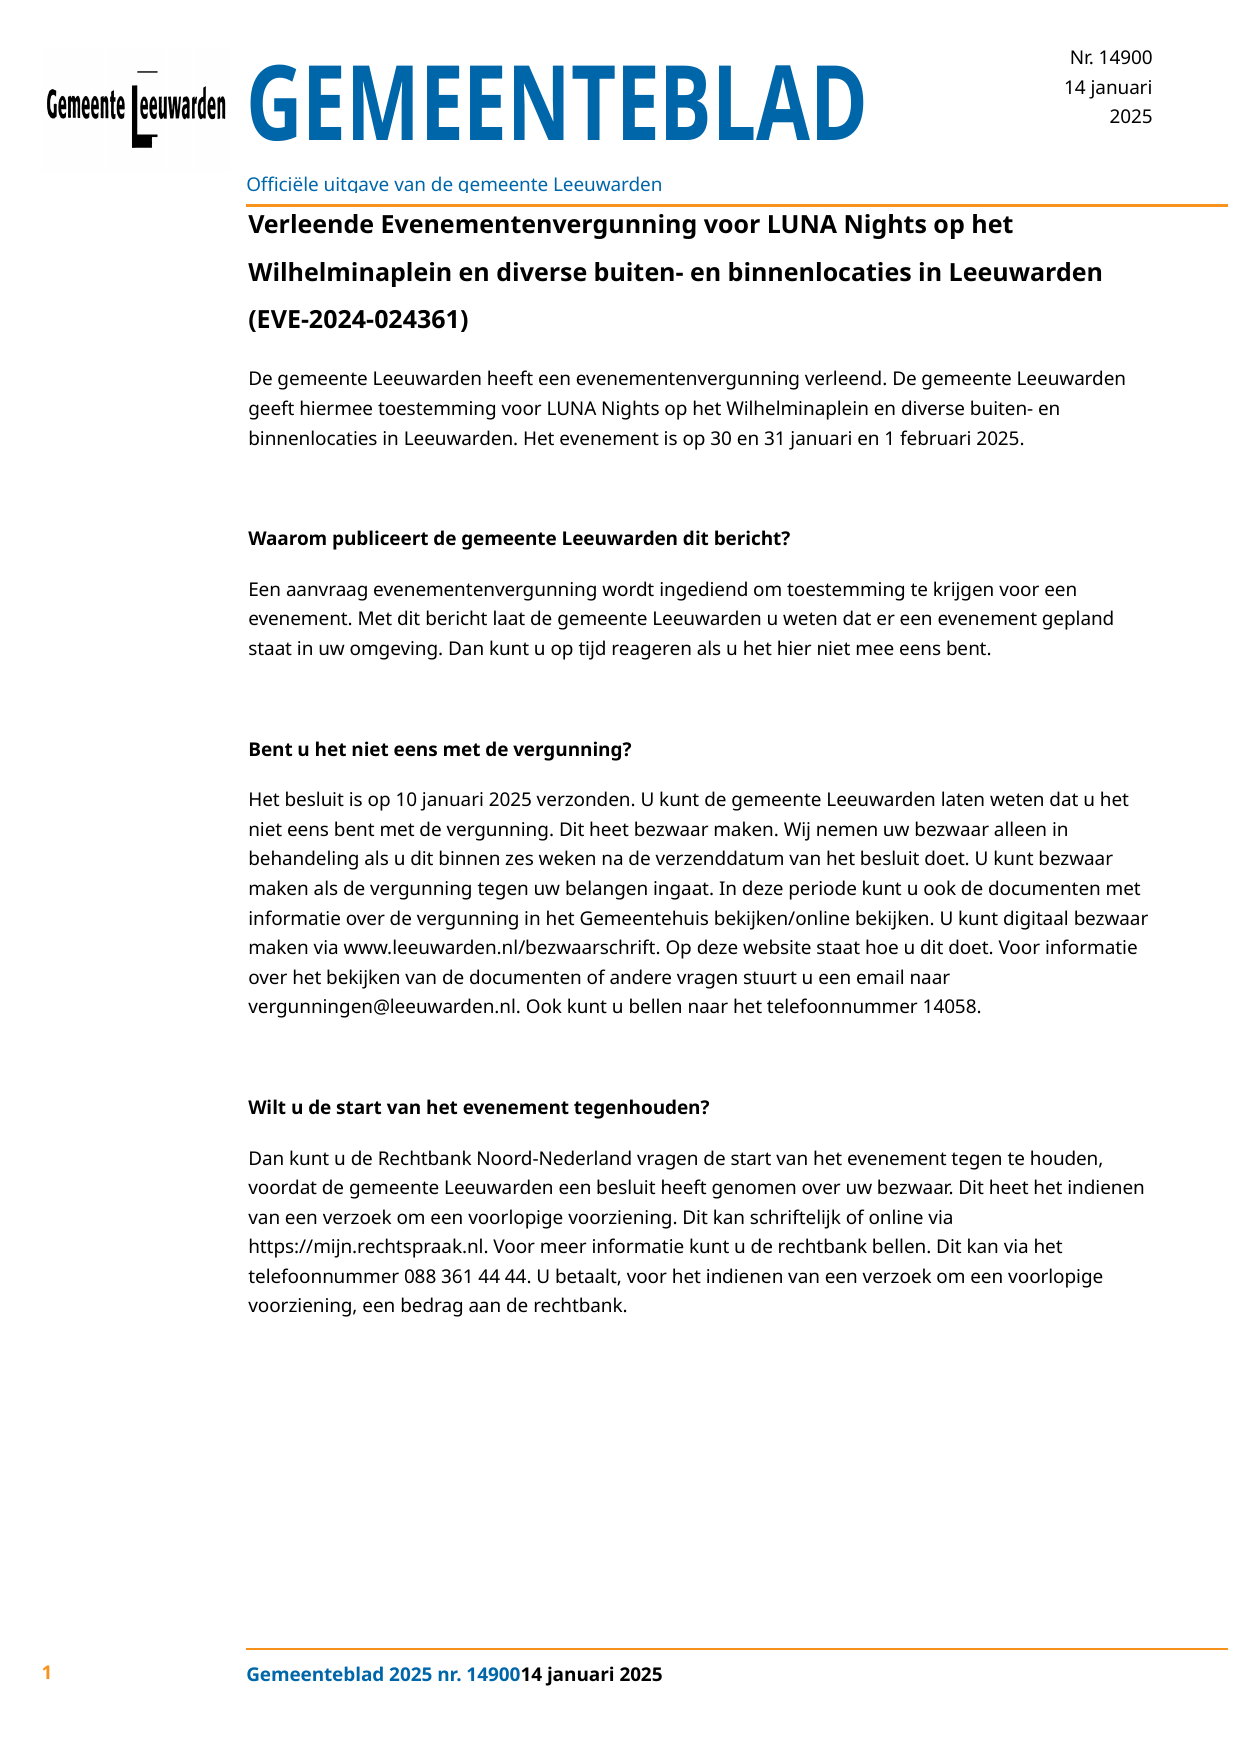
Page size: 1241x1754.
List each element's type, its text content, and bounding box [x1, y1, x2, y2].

text Het besluit is op 10 januari 2025 verzonden. U kunt de gemeente Leeuwarden laten weten dat u het niet eens bent met de vergunning. Dit heet bezwaar maken. Wij nemen uw bezwaar alleen in behandeling als u dit binnen zes weken na de verzenddatum van het besluit doet. U kunt bezwaar maken als de vergunning tegen uw belangen ingaat. In deze periode kunt u ook de documenten met informatie over de vergunning in het Gemeentehuis bekijken/online bekijken. U kunt digitaal bezwaar maken via www.leeuwarden.nl/bezwaarschrift. Op deze website staat hoe u dit doet. Voor informatie over het bekijken van de documenten of andere vragen stuurt u een email naar vergunningen@leeuwarden.nl. Ook kunt u bellen naar het telefoonnummer 14058. [248, 786, 1152, 1019]
text Verleende Evenementenvergunning voor LUNA Nights op het Wilhelminaplein en diverse buiten- en binnenlocaties in Leeuwarden (EVE-2024-024361) [248, 207, 1152, 336]
text De gemeente Leeuwarden heeft een evenementenvergunning verleend. De gemeente Leeuwarden geeft hiermee toestemming voor LUNA Nights op het Wilhelminaplein en diverse buiten- en binnenlocaties in Leeuwarden. Het evenement is op 30 en 31 januari en 1 februari 2025. [248, 366, 1152, 450]
picture [41, 47, 231, 172]
text Dan kunt u de Rechtbank Noord-Nederland vragen de start van het evenement tegen te houden, voordat de gemeente Leeuwarden een besluit heeft genomen over uw bezwaar. Dit heet het indienen van een verzoek om een voorlopige voorziening. Dit kan schriftelijk of online via https://mijn.rechtspraak.nl. Voor meer informatie kunt u de rechtbank bellen. Dit kan via het telefoonnummer 088 361 44 44. U betaalt, voor het indienen van een verzoek om een voorlopige voorziening, een bedrag aan de rechtbank. [248, 1145, 1152, 1318]
text Waarom publiceert de gemeente Leeuwarden dit bericht? [248, 526, 1152, 551]
text Wilt u de start van het evenement tegenhouden? [248, 1094, 1152, 1120]
text Een aanvraag evenementenvergunning wordt ingediend om toestemming te krijgen voor een evenement. Met dit bericht laat de gemeente Leeuwarden u weten dat er een evenement gepland staat in uw omgeving. Dan kunt u op tijd reageren als u het hier niet mee eens bent. [248, 576, 1152, 661]
text Bent u het niet eens met de vergunning? [248, 736, 1152, 762]
